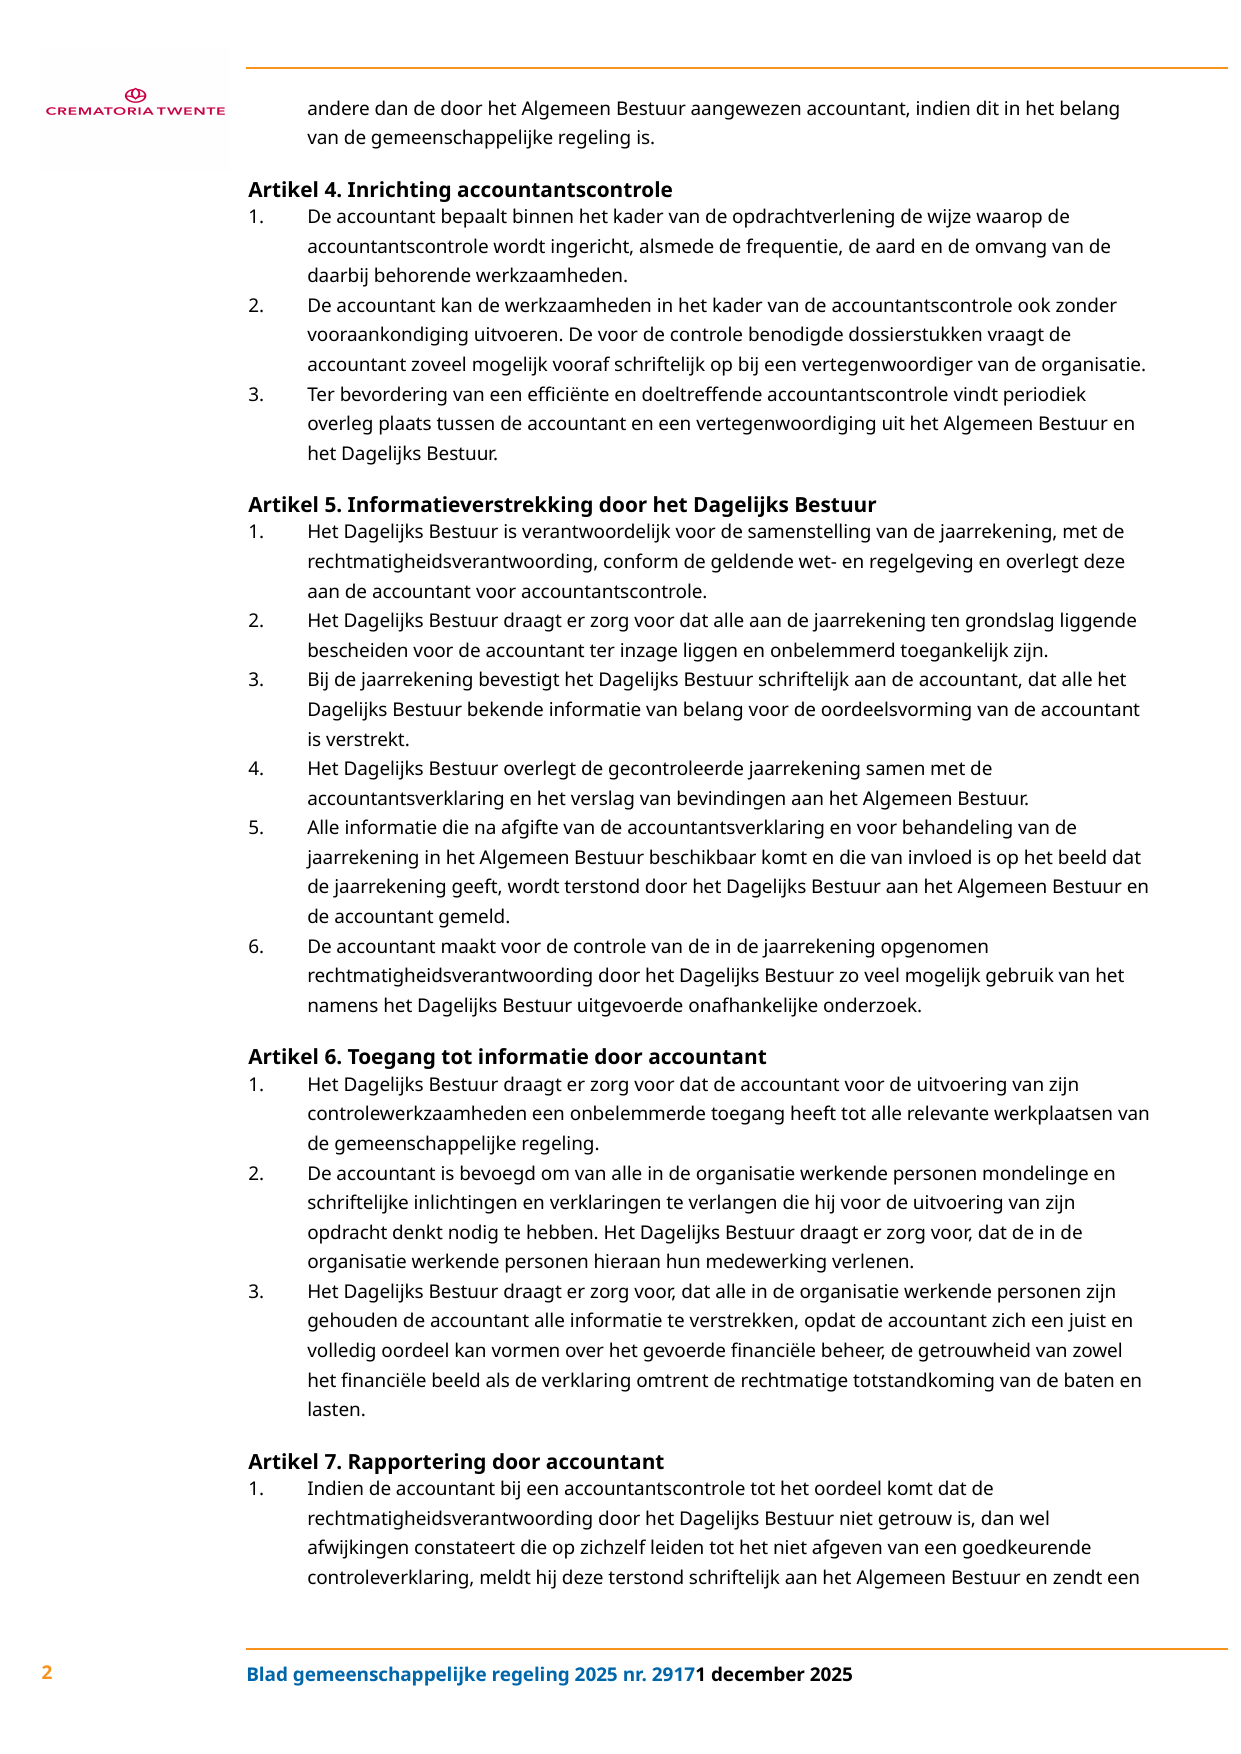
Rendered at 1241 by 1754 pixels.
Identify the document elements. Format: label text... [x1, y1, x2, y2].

list De accountant bepaalt binnen het kader van de opdrachtverlening de wijze waarop de accountantscontrole wordt ingericht, alsmede de frequentie, de aard en de omvang van de daarbij behorende werkzaamheden. [248, 203, 1152, 288]
list De accountant is bevoegd om van alle in de organisatie werkende personen mondelinge en schriftelijke inlichtingen en verklaringen te verlangen die hij voor de uitvoering van zijn opdracht denkt nodig te hebben. Het Dagelijks Bestuur draagt er zorg voor, dat de in de organisatie werkende personen hieraan hun medewerking verlenen. [248, 1160, 1152, 1274]
list Ter bevordering van een efficiënte en doeltreffende accountantscontrole vindt periodiek overleg plaats tussen de accountant en een vertegenwoordiging uit het Algemeen Bestuur en het Dagelijks Bestuur. [248, 381, 1152, 466]
text Artikel 5. Informatieverstrekking door het Dagelijks Bestuur [248, 490, 1152, 519]
text Artikel 4. Inrichting accountantscontrole [248, 175, 1152, 203]
text Artikel 6. Toegang tot informatie door accountant [248, 1042, 1152, 1071]
list Het Dagelijks Bestuur draagt er zorg voor dat de accountant voor de uitvoering van zijn controlewerkzaamheden een onbelemmerde toegang heeft tot alle relevante werkplaatsen van de gemeenschappelijke regeling. [248, 1071, 1152, 1156]
list De accountant maakt voor de controle van de in de jaarrekening opgenomen rechtmatigheidsverantwoording door het Dagelijks Bestuur zo veel mogelijk gebruik van het namens het Dagelijks Bestuur uitgevoerde onafhankelijke onderzoek. [248, 933, 1152, 1018]
list De accountant kan de werkzaamheden in het kader van de accountantscontrole ook zonder vooraankondiging uitvoeren. De voor de controle benodigde dossierstukken vraagt de accountant zoveel mogelijk vooraf schriftelijk op bij een vertegenwoordiger van de organisatie. [248, 292, 1152, 377]
list andere dan de door het Algemeen Bestuur aangewezen accountant, indien dit in het belang van de gemeenschappelijke regeling is. [248, 95, 1152, 150]
list Het Dagelijks Bestuur is verantwoordelijk voor de samenstelling van de jaarrekening, met de rechtmatigheidsverantwoording, conform de geldende wet- en regelgeving en overlegt deze aan de accountant voor accountantscontrole. [248, 519, 1152, 604]
list Het Dagelijks Bestuur draagt er zorg voor, dat alle in de organisatie werkende personen zijn gehouden de accountant alle informatie te verstrekken, opdat de accountant zich een juist en volledig oordeel kan vormen over het gevoerde financiële beheer, de getrouwheid van zowel het financiële beeld als de verklaring omtrent de rechtmatige totstandkoming van de baten en lasten. [248, 1278, 1152, 1422]
list Alle informatie die na afgifte van de accountantsverklaring en voor behandeling van de jaarrekening in het Algemeen Bestuur beschikbaar komt en die van invloed is op het beeld dat de jaarrekening geeft, wordt terstond door het Dagelijks Bestuur aan het Algemeen Bestuur en de accountant gemeld. [248, 814, 1152, 929]
text Artikel 7. Rapportering door accountant [248, 1447, 1152, 1475]
list Indien de accountant bij een accountantscontrole tot het oordeel komt dat de rechtmatigheidsverantwoording door het Dagelijks Bestuur niet getrouw is, dan wel afwijkingen constateert die op zichzelf leiden tot het niet afgeven van een goedkeurende controleverklaring, meldt hij deze terstond schriftelijk aan het Algemeen Bestuur en zendt een [248, 1475, 1152, 1590]
list Het Dagelijks Bestuur overlegt de gecontroleerde jaarrekening samen met de accountantsverklaring en het verslag van bevindingen aan het Algemeen Bestuur. [248, 755, 1152, 811]
picture [41, 47, 231, 172]
list Het Dagelijks Bestuur draagt er zorg voor dat alle aan de jaarrekening ten grondslag liggende bescheiden voor de accountant ter inzage liggen en onbelemmerd toegankelijk zijn. [248, 607, 1152, 663]
list Bij de jaarrekening bevestigt het Dagelijks Bestuur schriftelijk aan de accountant, dat alle het Dagelijks Bestuur bekende informatie van belang voor de oordeelsvorming van de accountant is verstrekt. [248, 667, 1152, 752]
